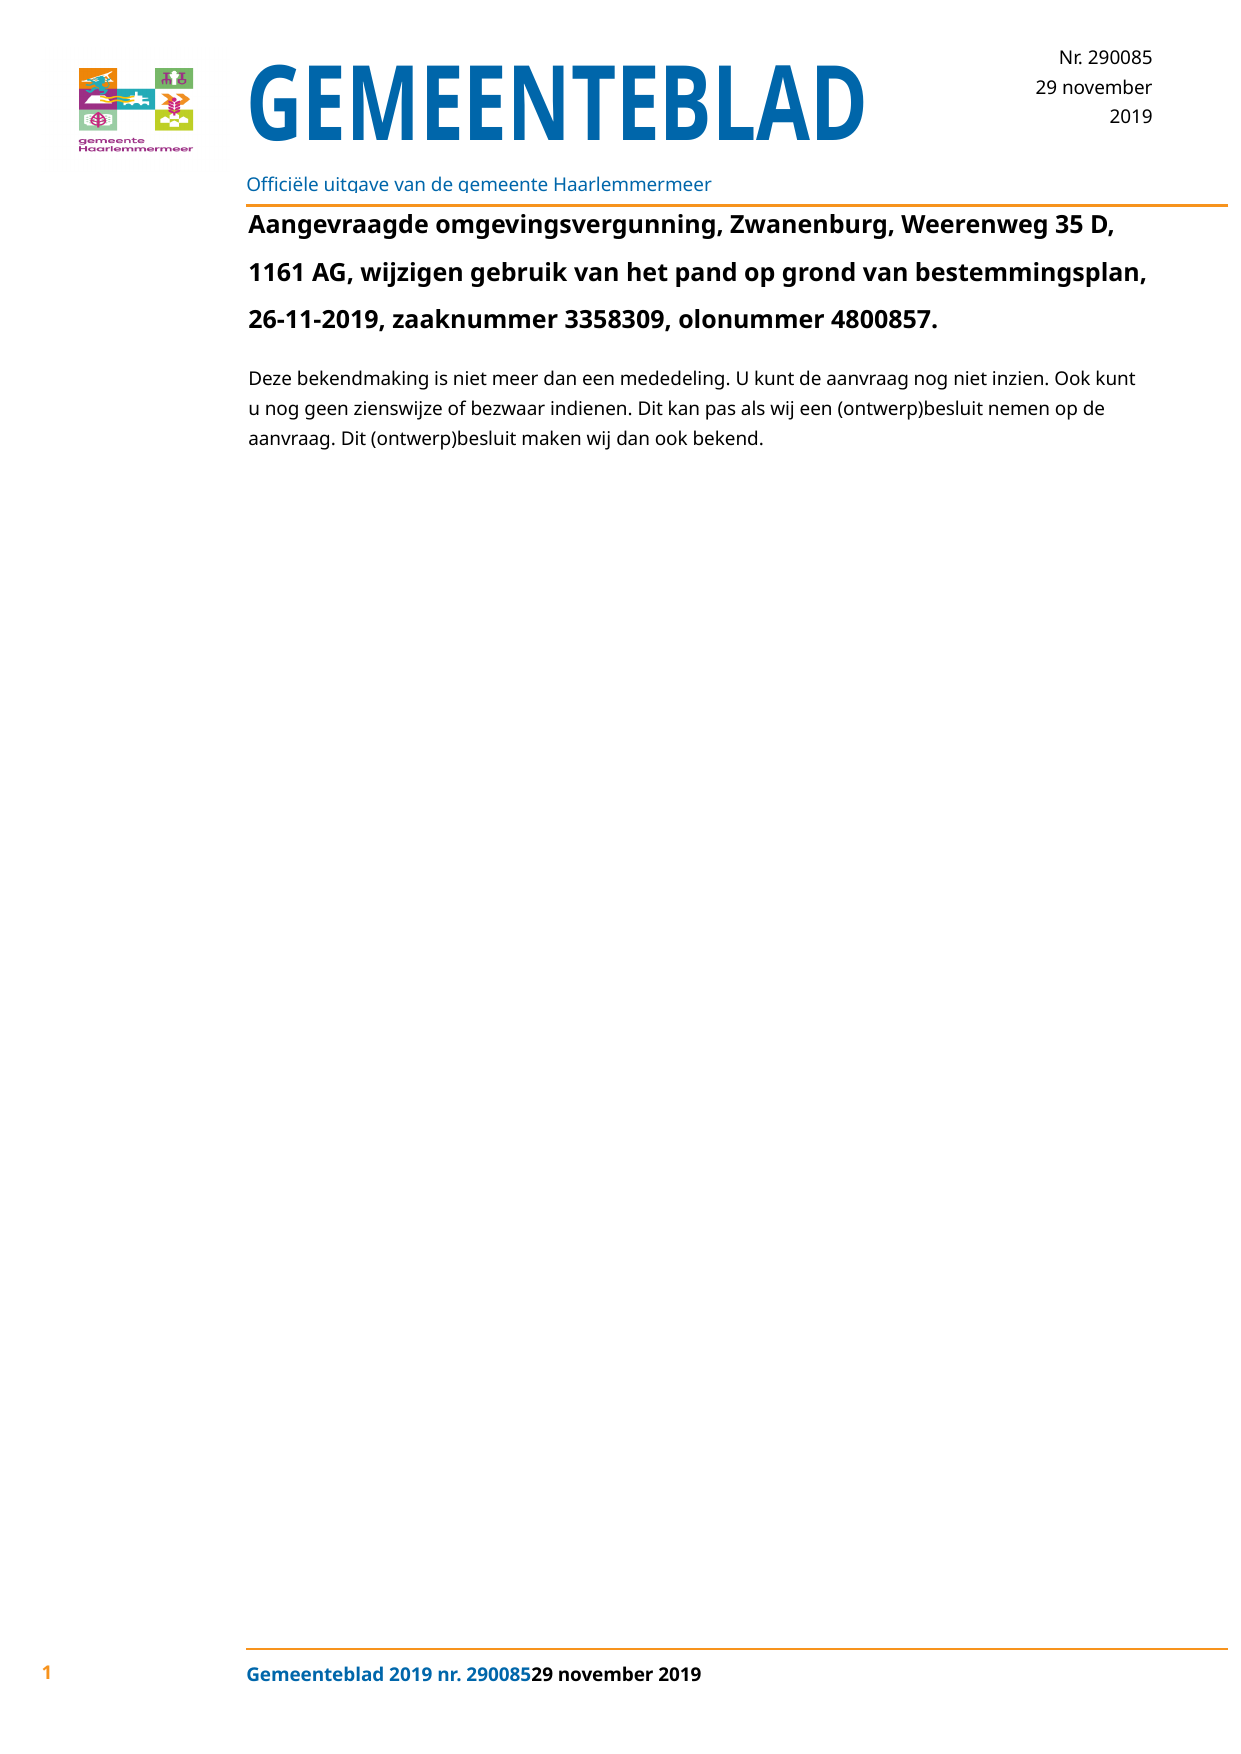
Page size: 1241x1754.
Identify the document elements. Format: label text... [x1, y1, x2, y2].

text Deze bekendmaking is niet meer dan een mededeling. U kunt de aanvraag nog niet inzien. Ook kunt u nog geen zienswijze of bezwaar indienen. Dit kan pas als wij een (ontwerp)besluit nemen op de aanvraag. Dit (ontwerp)besluit maken wij dan ook bekend. [248, 366, 1152, 450]
text Aangevraagde omgevingsvergunning, Zwanenburg, Weerenweg 35 D, 1161 AG, wijzigen gebruik van het pand op grond van bestemmingsplan, 26-11-2019, zaaknummer 3358309, olonummer 4800857. [248, 207, 1152, 336]
picture [41, 47, 231, 172]
